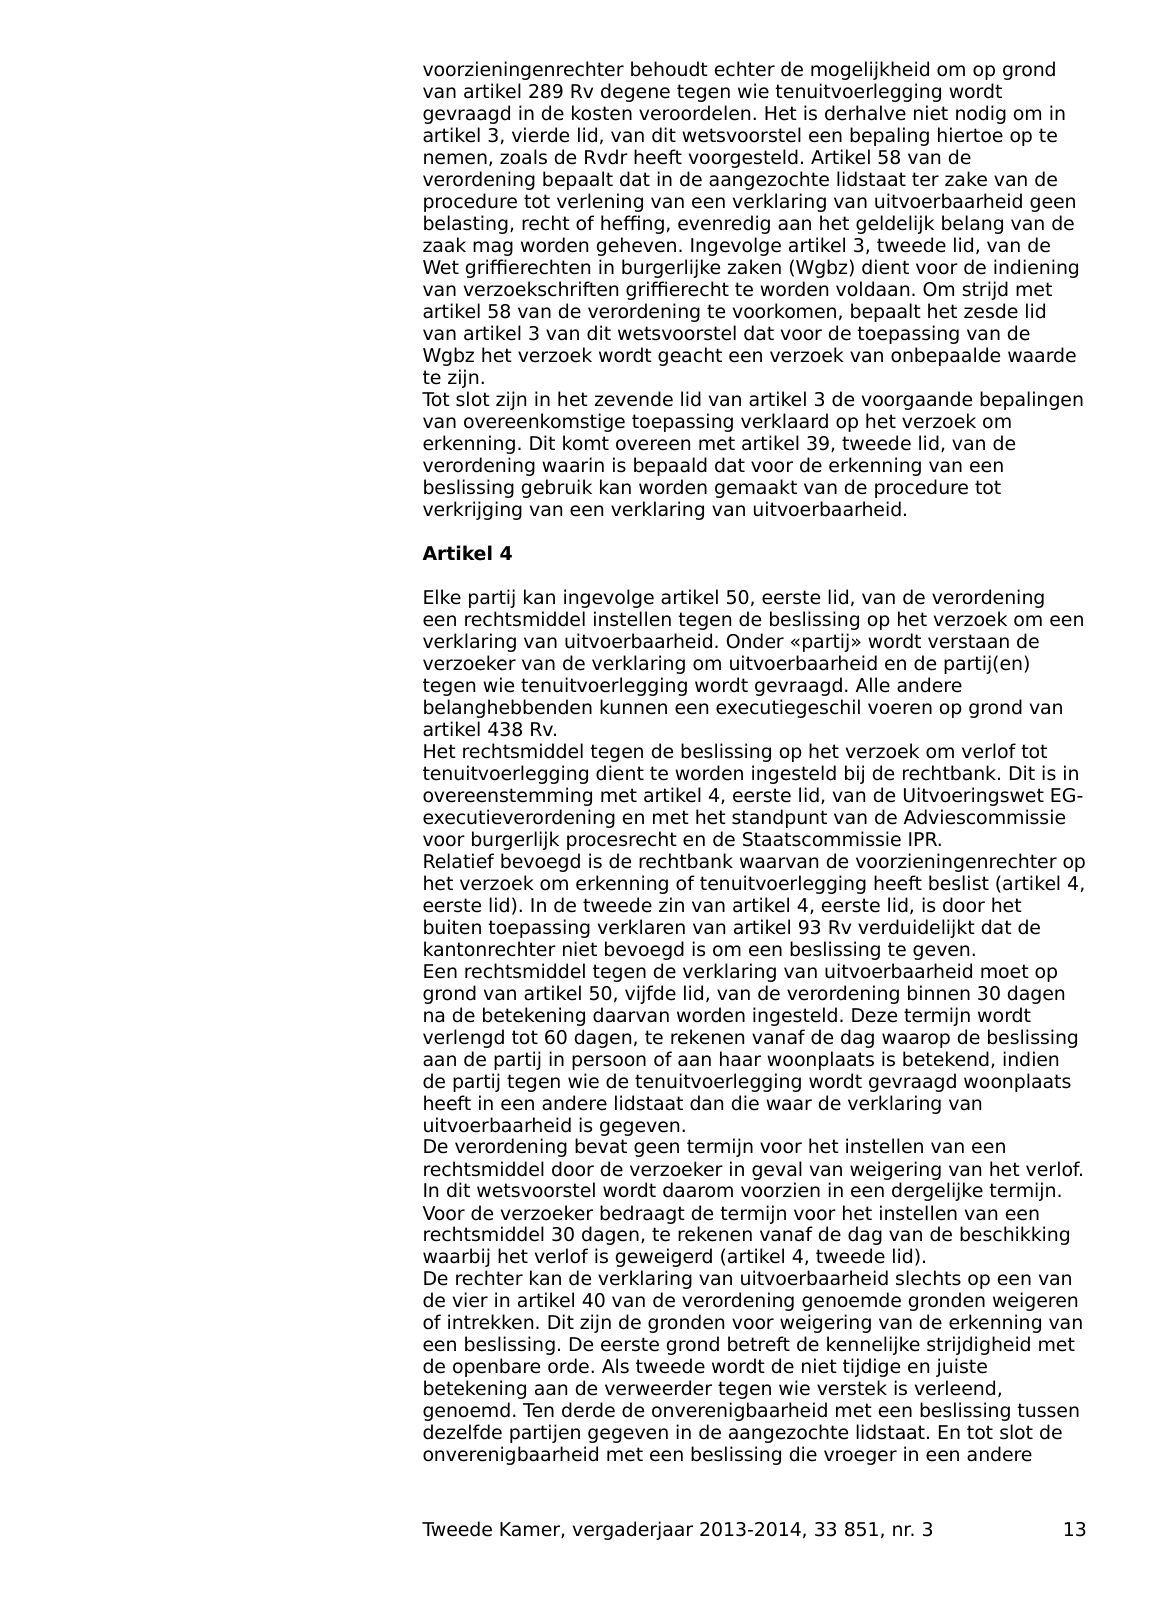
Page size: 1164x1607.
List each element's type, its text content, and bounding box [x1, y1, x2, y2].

text De rechter kan de verklaring van uitvoerbaarheid slechts op een van de vier in artikel 40 van de verordening genoemde gronden weigeren of intrekken. Dit zijn de gronden voor weigering van de erkenning van een beslissing. De eerste grond betreft de kennelijke strijdigheid met de openbare orde. Als tweede wordt de niet tijdige en juiste betekening aan de verweerder tegen wie verstek is verleend, genoemd. Ten derde de onverenigbaarheid met een beslissing tussen dezelfde partijen gegeven in de aangezochte lidstaat. En tot slot de onverenigbaarheid met een beslissing die vroeger in een andere [422, 1268, 1087, 1466]
text Elke partij kan ingevolge artikel 50, eerste lid, van de verordening een rechtsmiddel instellen tegen de beslissing op het verzoek om een verklaring van uitvoerbaarheid. Onder «partij» wordt verstaan de verzoeker van de verklaring om uitvoerbaarheid en de partij(en) tegen wie tenuitvoerlegging wordt gevraagd. Alle andere belanghebbenden kunnen een executiegeschil voeren op grond van artikel 438 Rv. [422, 587, 1087, 741]
subtitle Artikel 4 [422, 543, 1087, 565]
text De verordening bevat geen termijn voor het instellen van een rechtsmiddel door de verzoeker in geval van weigering van het verlof. In dit wetsvoorstel wordt daarom voorzien in een dergelijke termijn. Voor de verzoeker bedraagt de termijn voor het instellen van een rechtsmiddel 30 dagen, te rekenen vanaf de dag van de beschikking waarbij het verlof is geweigerd (artikel 4, tweede lid). [422, 1136, 1087, 1268]
text Tot slot zijn in het zevende lid van artikel 3 de voorgaande bepalingen van overeenkomstige toepassing verklaard op het verzoek om erkenning. Dit komt overeen met artikel 39, tweede lid, van de verordening waarin is bepaald dat voor de erkenning van een beslissing gebruik kan worden gemaakt van de procedure tot verkrijging van een verklaring van uitvoerbaarheid. [422, 389, 1087, 521]
text Een rechtsmiddel tegen de verklaring van uitvoerbaarheid moet op grond van artikel 50, vijfde lid, van de verordening binnen 30 dagen na de betekening daarvan worden ingesteld. Deze termijn wordt verlengd tot 60 dagen, te rekenen vanaf de dag waarop de beslissing aan de partij in persoon of aan haar woonplaats is betekend, indien de partij tegen wie de tenuitvoerlegging wordt gevraagd woonplaats heeft in een andere lidstaat dan die waar de verklaring van uitvoerbaarheid is gegeven. [422, 961, 1087, 1136]
text voorzieningenrechter behoudt echter de mogelijkheid om op grond van artikel 289 Rv degene tegen wie tenuitvoerlegging wordt gevraagd in de kosten veroordelen. Het is derhalve niet nodig om in artikel 3, vierde lid, van dit wetsvoorstel een bepaling hiertoe op te nemen, zoals de Rvdr heeft voorgesteld. Artikel 58 van de verordening bepaalt dat in de aangezochte lidstaat ter zake van de procedure tot verlening van een verklaring van uitvoerbaarheid geen belasting, recht of heffing, evenredig aan het geldelijk belang van de zaak mag worden geheven. Ingevolge artikel 3, tweede lid, van de Wet griffierechten in burgerlijke zaken (Wgbz) dient voor de indiening van verzoekschriften griffierecht te worden voldaan. Om strijd met artikel 58 van de verordening te voorkomen, bepaalt het zesde lid van artikel 3 van dit wetsvoorstel dat voor de toepassing van de Wgbz het verzoek wordt geacht een verzoek van onbepaalde waarde te zijn. [422, 59, 1087, 389]
text Het rechtsmiddel tegen de beslissing op het verzoek om verlof tot tenuitvoerlegging dient te worden ingesteld bij de rechtbank. Dit is in overeenstemming met artikel 4, eerste lid, van de Uitvoeringswet EG-executieverordening en met het standpunt van de Adviescommissie voor burgerlijk procesrecht en de Staatscommissie IPR. [422, 741, 1087, 851]
text Relatief bevoegd is de rechtbank waarvan de voorzieningenrechter op het verzoek om erkenning of tenuitvoerlegging heeft beslist (artikel 4, eerste lid). In de tweede zin van artikel 4, eerste lid, is door het buiten toepassing verklaren van artikel 93 Rv verduidelijkt dat de kantonrechter niet bevoegd is om een beslissing te geven. [422, 851, 1087, 961]
